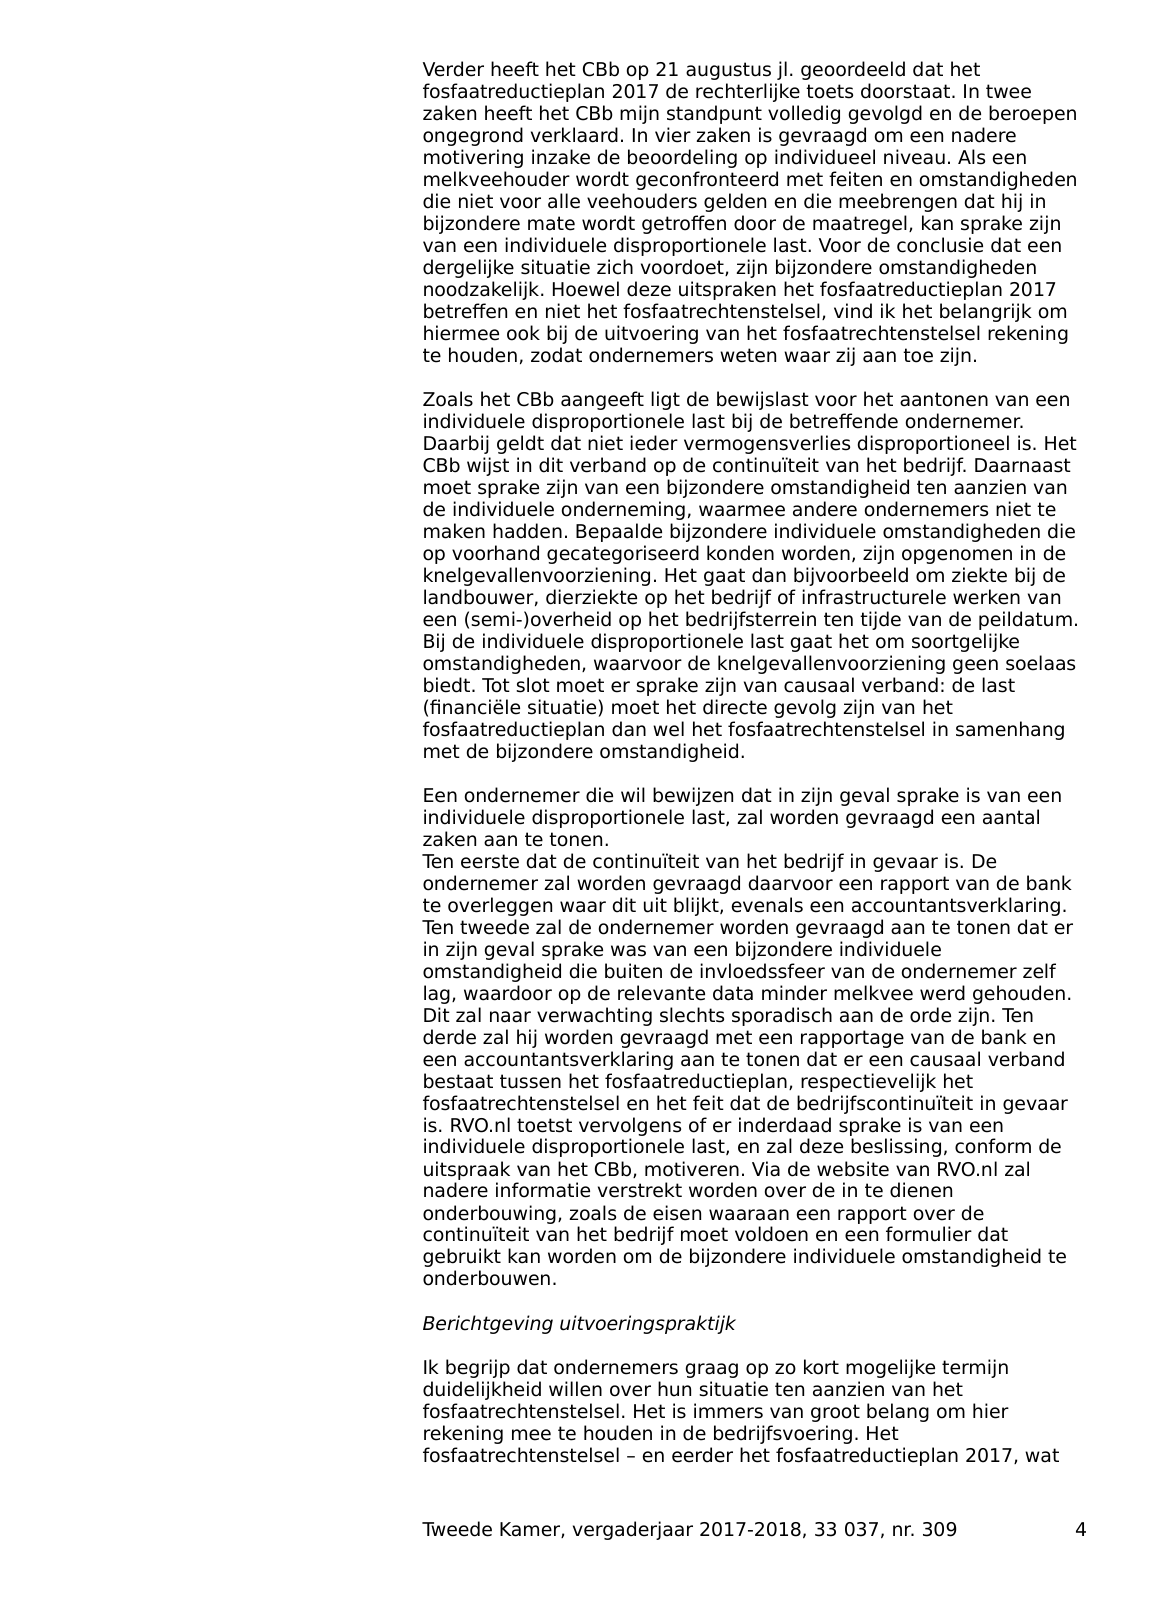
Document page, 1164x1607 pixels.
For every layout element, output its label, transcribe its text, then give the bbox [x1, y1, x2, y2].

subtitle Berichtgeving uitvoeringspraktijk [422, 1312, 1087, 1334]
text Zoals het CBb aangeeft ligt de bewijslast voor het aantonen van een individuele disproportionele last bij de betreffende ondernemer. Daarbij geldt dat niet ieder vermogensverlies disproportioneel is. Het CBb wijst in dit verband op de continuïteit van het bedrijf. Daarnaast moet sprake zijn van een bijzondere omstandigheid ten aanzien van de individuele onderneming, waarmee andere ondernemers niet te maken hadden. Bepaalde bijzondere individuele omstandigheden die op voorhand gecategoriseerd konden worden, zijn opgenomen in de knelgevallenvoorziening. Het gaat dan bijvoorbeeld om ziekte bij de landbouwer, dierziekte op het bedrijf of infrastructurele werken van een (semi-)overheid op het bedrijfsterrein ten tijde van de peildatum. Bij de individuele disproportionele last gaat het om soortgelijke omstandigheden, waarvoor de knelgevallenvoorziening geen soelaas biedt. Tot slot moet er sprake zijn van causaal verband: de last (financiële situatie) moet het directe gevolg zijn van het fosfaatreductieplan dan wel het fosfaatrechtenstelsel in samenhang met de bijzondere omstandigheid. [422, 389, 1087, 763]
text Ten eerste dat de continuïteit van het bedrijf in gevaar is. De ondernemer zal worden gevraagd daarvoor een rapport van de bank te overleggen waar dit uit blijkt, evenals een accountantsverklaring. Ten tweede zal de ondernemer worden gevraagd aan te tonen dat er in zijn geval sprake was van een bijzondere individuele omstandigheid die buiten de invloedssfeer van de ondernemer zelf lag, waardoor op de relevante data minder melkvee werd gehouden. Dit zal naar verwachting slechts sporadisch aan de orde zijn. Ten derde zal hij worden gevraagd met een rapportage van de bank en een accountantsverklaring aan te tonen dat er een causaal verband bestaat tussen het fosfaatreductieplan, respectievelijk het fosfaatrechtenstelsel en het feit dat de bedrijfscontinuïteit in gevaar is. RVO.nl toetst vervolgens of er inderdaad sprake is van een individuele disproportionele last, en zal deze beslissing, conform de uitspraak van het CBb, motiveren. Via de website van RVO.nl zal nadere informatie verstrekt worden over de in te dienen onderbouwing, zoals de eisen waaraan een rapport over de continuïteit van het bedrijf moet voldoen en een formulier dat gebruikt kan worden om de bijzondere individuele omstandigheid te onderbouwen. [422, 851, 1087, 1290]
text Ik begrijp dat ondernemers graag op zo kort mogelijke termijn duidelijkheid willen over hun situatie ten aanzien van het fosfaatrechtenstelsel. Het is immers van groot belang om hier rekening mee te houden in de bedrijfsvoering. Het fosfaatrechtenstelsel – en eerder het fosfaatreductieplan 2017, wat [422, 1357, 1087, 1467]
text Verder heeft het CBb op 21 augustus jl. geoordeeld dat het fosfaatreductieplan 2017 de rechterlijke toets doorstaat. In twee zaken heeft het CBb mijn standpunt volledig gevolgd en de beroepen ongegrond verklaard. In vier zaken is gevraagd om een nadere motivering inzake de beoordeling op individueel niveau. Als een melkveehouder wordt geconfronteerd met feiten en omstandigheden die niet voor alle veehouders gelden en die meebrengen dat hij in bijzondere mate wordt getroffen door de maatregel, kan sprake zijn van een individuele disproportionele last. Voor de conclusie dat een dergelijke situatie zich voordoet, zijn bijzondere omstandigheden noodzakelijk. Hoewel deze uitspraken het fosfaatreductieplan 2017 betreffen en niet het fosfaatrechtenstelsel, vind ik het belangrijk om hiermee ook bij de uitvoering van het fosfaatrechtenstelsel rekening te houden, zodat ondernemers weten waar zij aan toe zijn. [422, 59, 1087, 367]
text Een ondernemer die wil bewijzen dat in zijn geval sprake is van een individuele disproportionele last, zal worden gevraagd een aantal zaken aan te tonen. [422, 785, 1087, 851]
